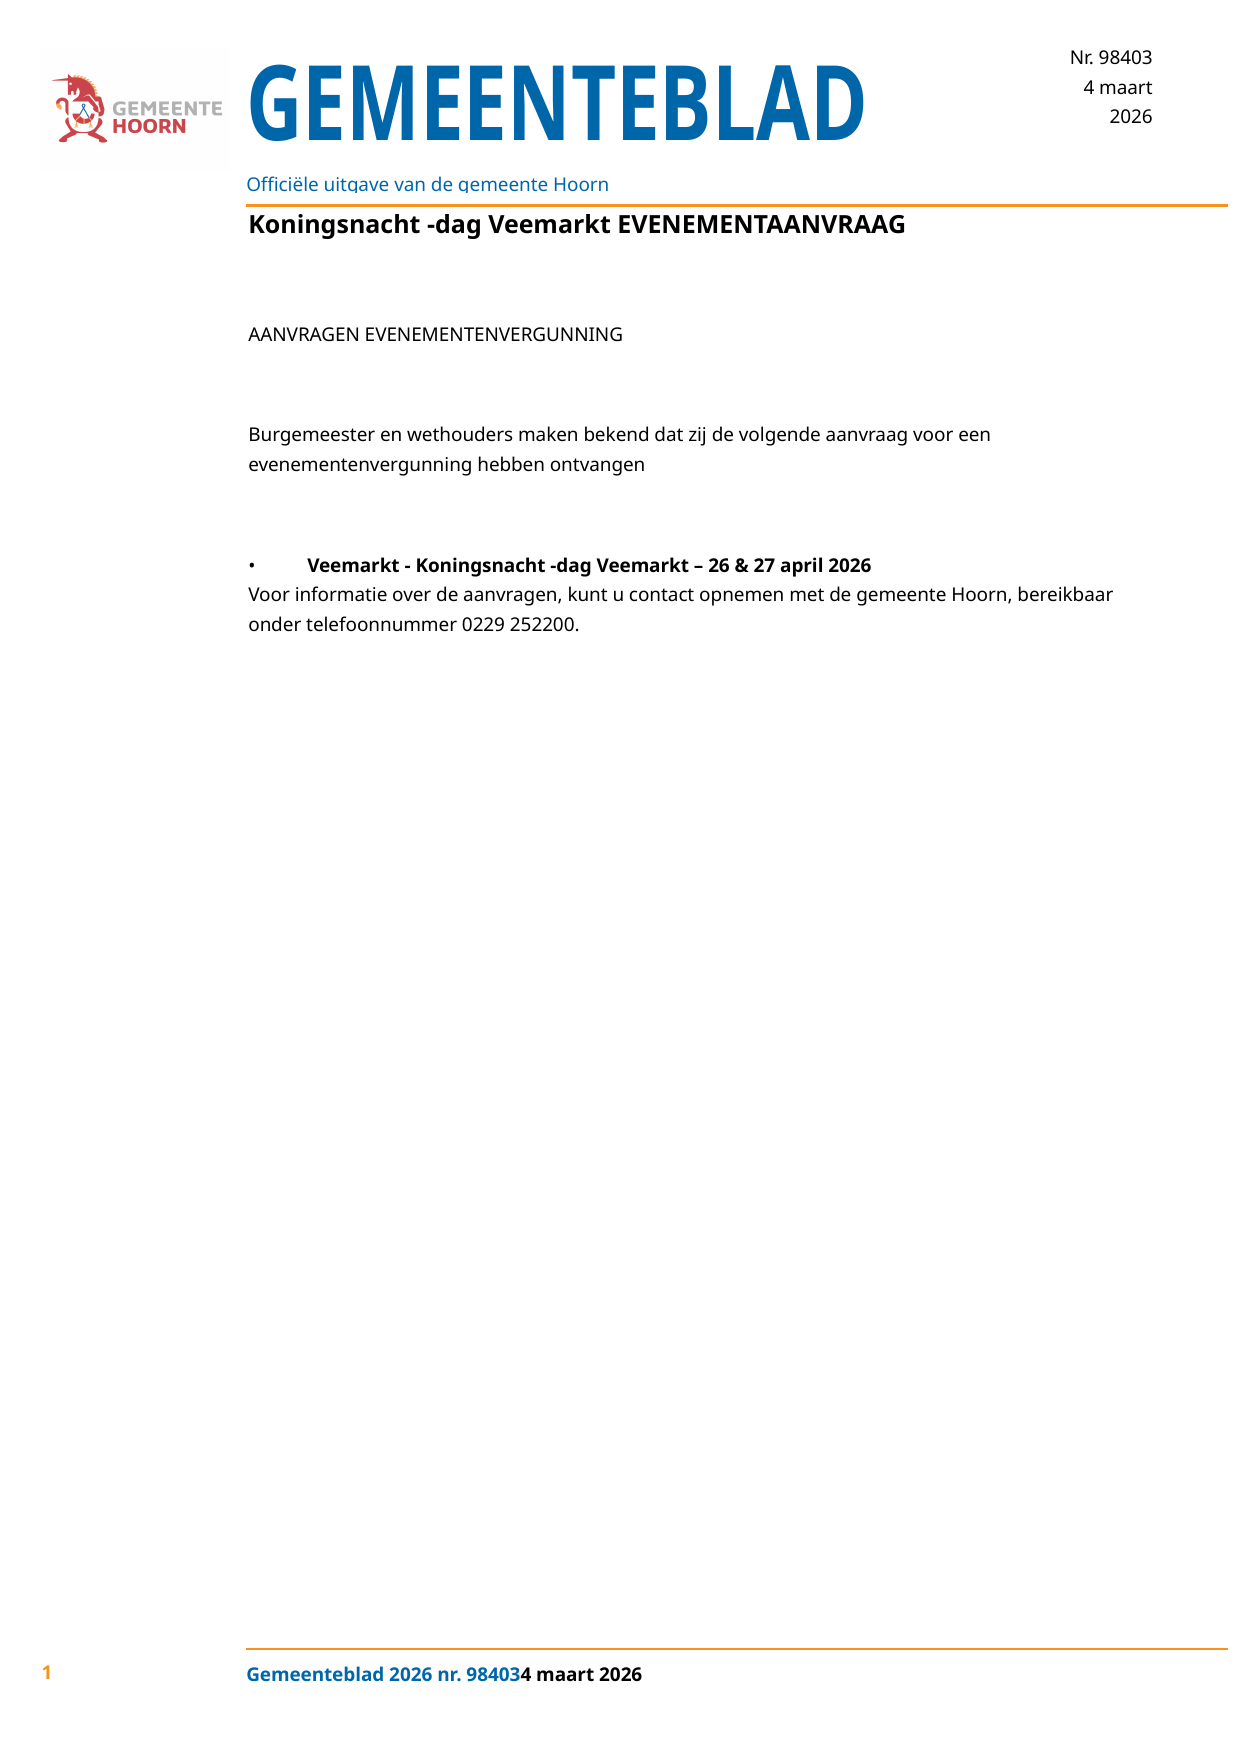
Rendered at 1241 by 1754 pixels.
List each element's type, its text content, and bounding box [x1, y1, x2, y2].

picture [41, 47, 231, 172]
list Veemarkt - Koningsnacht -dag Veemarkt – 26 & 27 april 2026 [248, 552, 1152, 578]
text Burgemeester en wethouders maken bekend dat zij de volgende aanvraag voor een evenementenvergunning hebben ontvangen [248, 422, 1152, 477]
text Koningsnacht -dag Veemarkt EVENEMENTAANVRAAG [248, 207, 1152, 241]
text Voor informatie over de aanvragen, kunt u contact opnemen met de gemeente Hoorn, bereikbaar onder telefoonnummer 0229 252200. [248, 582, 1152, 637]
text AANVRAGEN EVENEMENTENVERGUNNING [248, 321, 1152, 346]
